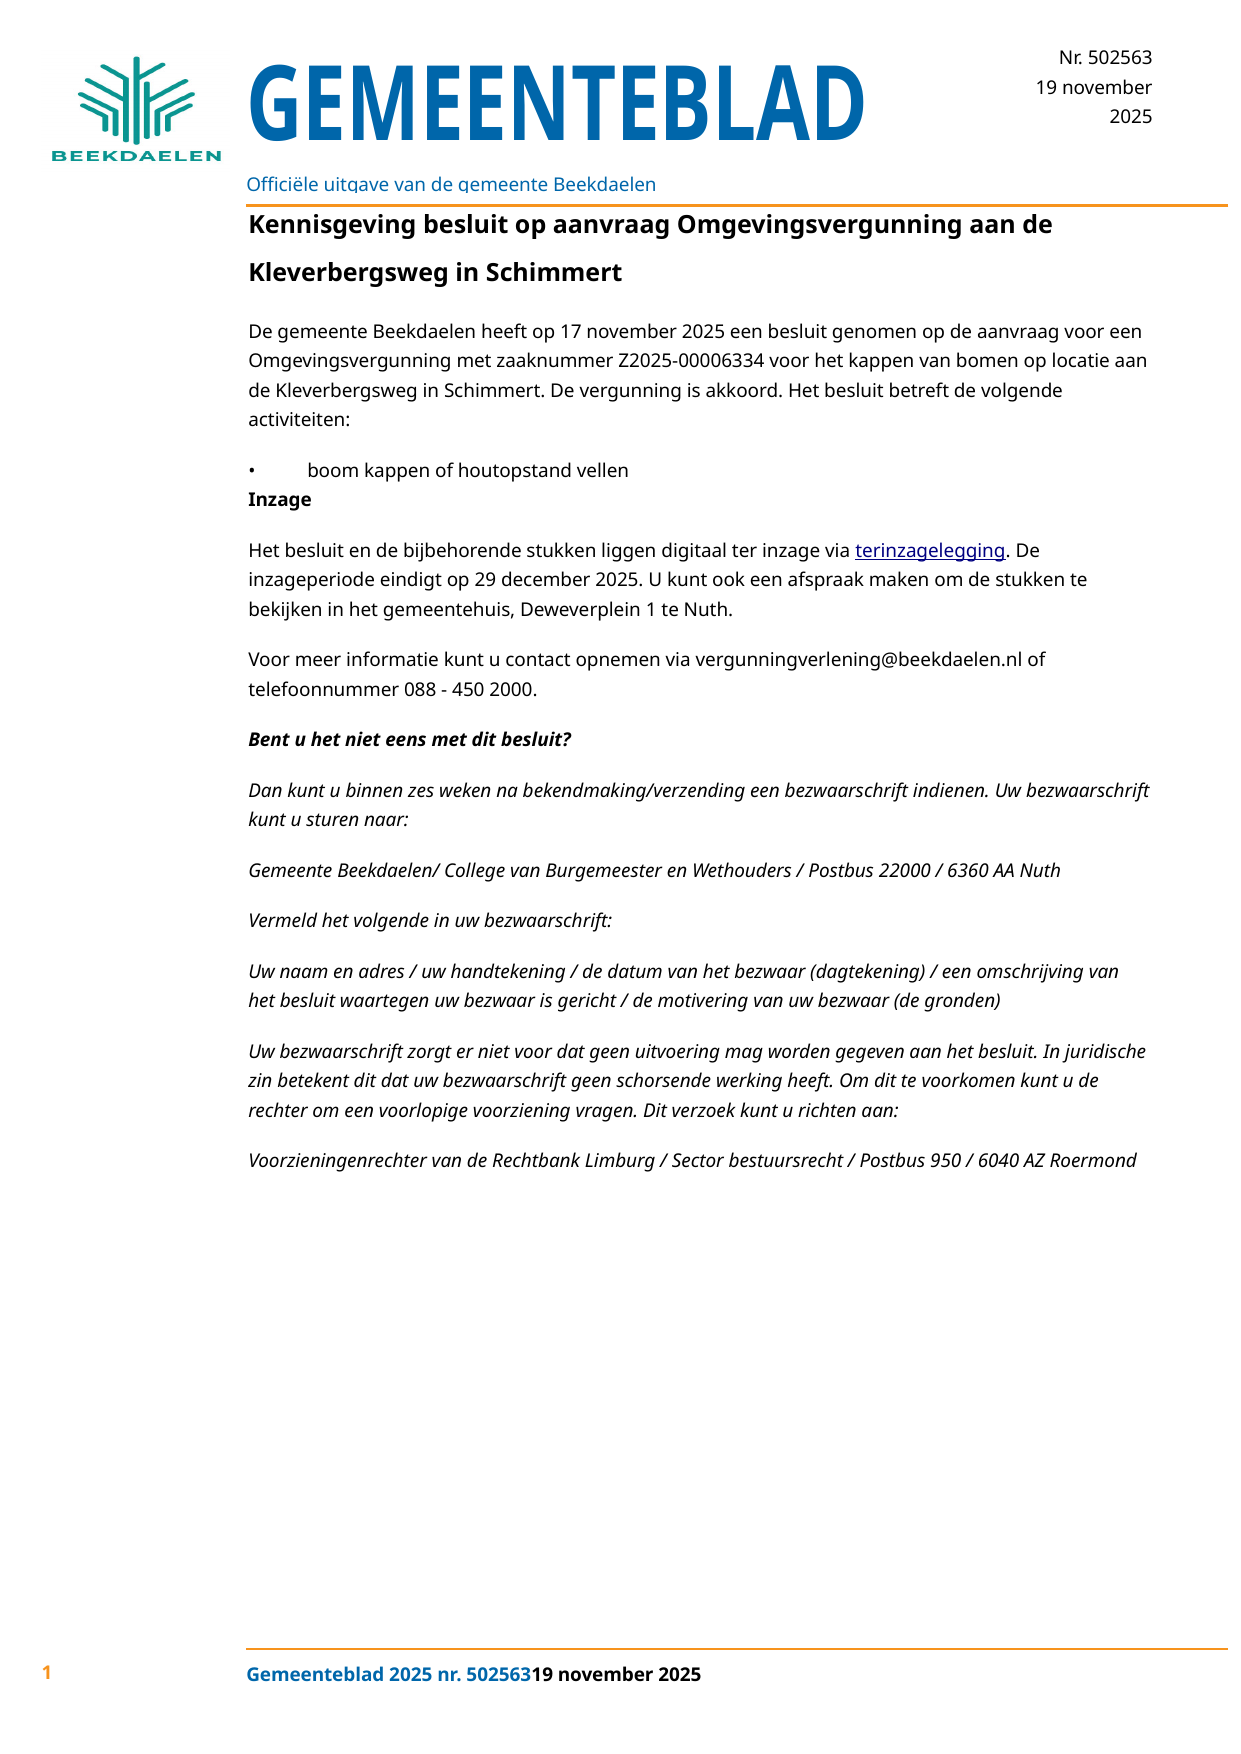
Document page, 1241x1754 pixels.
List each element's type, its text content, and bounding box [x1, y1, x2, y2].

text Uw bezwaarschrift zorgt er niet voor dat geen uitvoering mag worden gegeven aan het besluit. In juridische zin betekent dit dat uw bezwaarschrift geen schorsende werking heeft. Om dit te voorkomen kunt u de rechter om een voorlopige voorziening vragen. Dit verzoek kunt u richten aan: [248, 1038, 1152, 1123]
text Het besluit en de bijbehorende stukken liggen digitaal ter inzage via terinzagelegging. De inzageperiode eindigt op 29 december 2025. U kunt ook een afspraak maken om de stukken te bekijken in het gemeentehuis, Deweverplein 1 te Nuth. [248, 537, 1152, 622]
list boom kappen of houtopstand vellen [248, 457, 1152, 483]
text Vermeld het volgende in uw bezwaarschrift: [248, 907, 1152, 933]
picture [41, 47, 231, 172]
text Inzage [248, 487, 1152, 512]
text Dan kunt u binnen zes weken na bekendmaking/verzending een bezwaarschrift indienen. Uw bezwaarschrift kunt u sturen naar: [248, 777, 1152, 832]
text Bent u het niet eens met dit besluit? [248, 727, 1152, 752]
text Voorzieningenrechter van de Rechtbank Limburg / Sector bestuursrecht / Postbus 950 / 6040 AZ Roermond [248, 1147, 1152, 1173]
text De gemeente Beekdaelen heeft op 17 november 2025 een besluit genomen op de aanvraag voor een Omgevingsvergunning met zaaknummer Z2025-00006334 voor het kappen van bomen op locatie aan de Kleverbergsweg in Schimmert. De vergunning is akkoord. Het besluit betreft de volgende activiteiten: [248, 318, 1152, 432]
text Gemeente Beekdaelen/ College van Burgemeester en Wethouders / Postbus 22000 / 6360 AA Nuth [248, 857, 1152, 883]
text Voor meer informatie kunt u contact opnemen via vergunningverlening@beekdaelen.nl of telefoonnummer 088 - 450 2000. [248, 647, 1152, 702]
text Kennisgeving besluit op aanvraag Omgevingsvergunning aan de Kleverbergsweg in Schimmert [248, 207, 1152, 288]
text Uw naam en adres / uw handtekening / de datum van het bezwaar (dagtekening) / een omschrijving van het besluit waartegen uw bezwaar is gericht / de motivering van uw bezwaar (de gronden) [248, 958, 1152, 1013]
